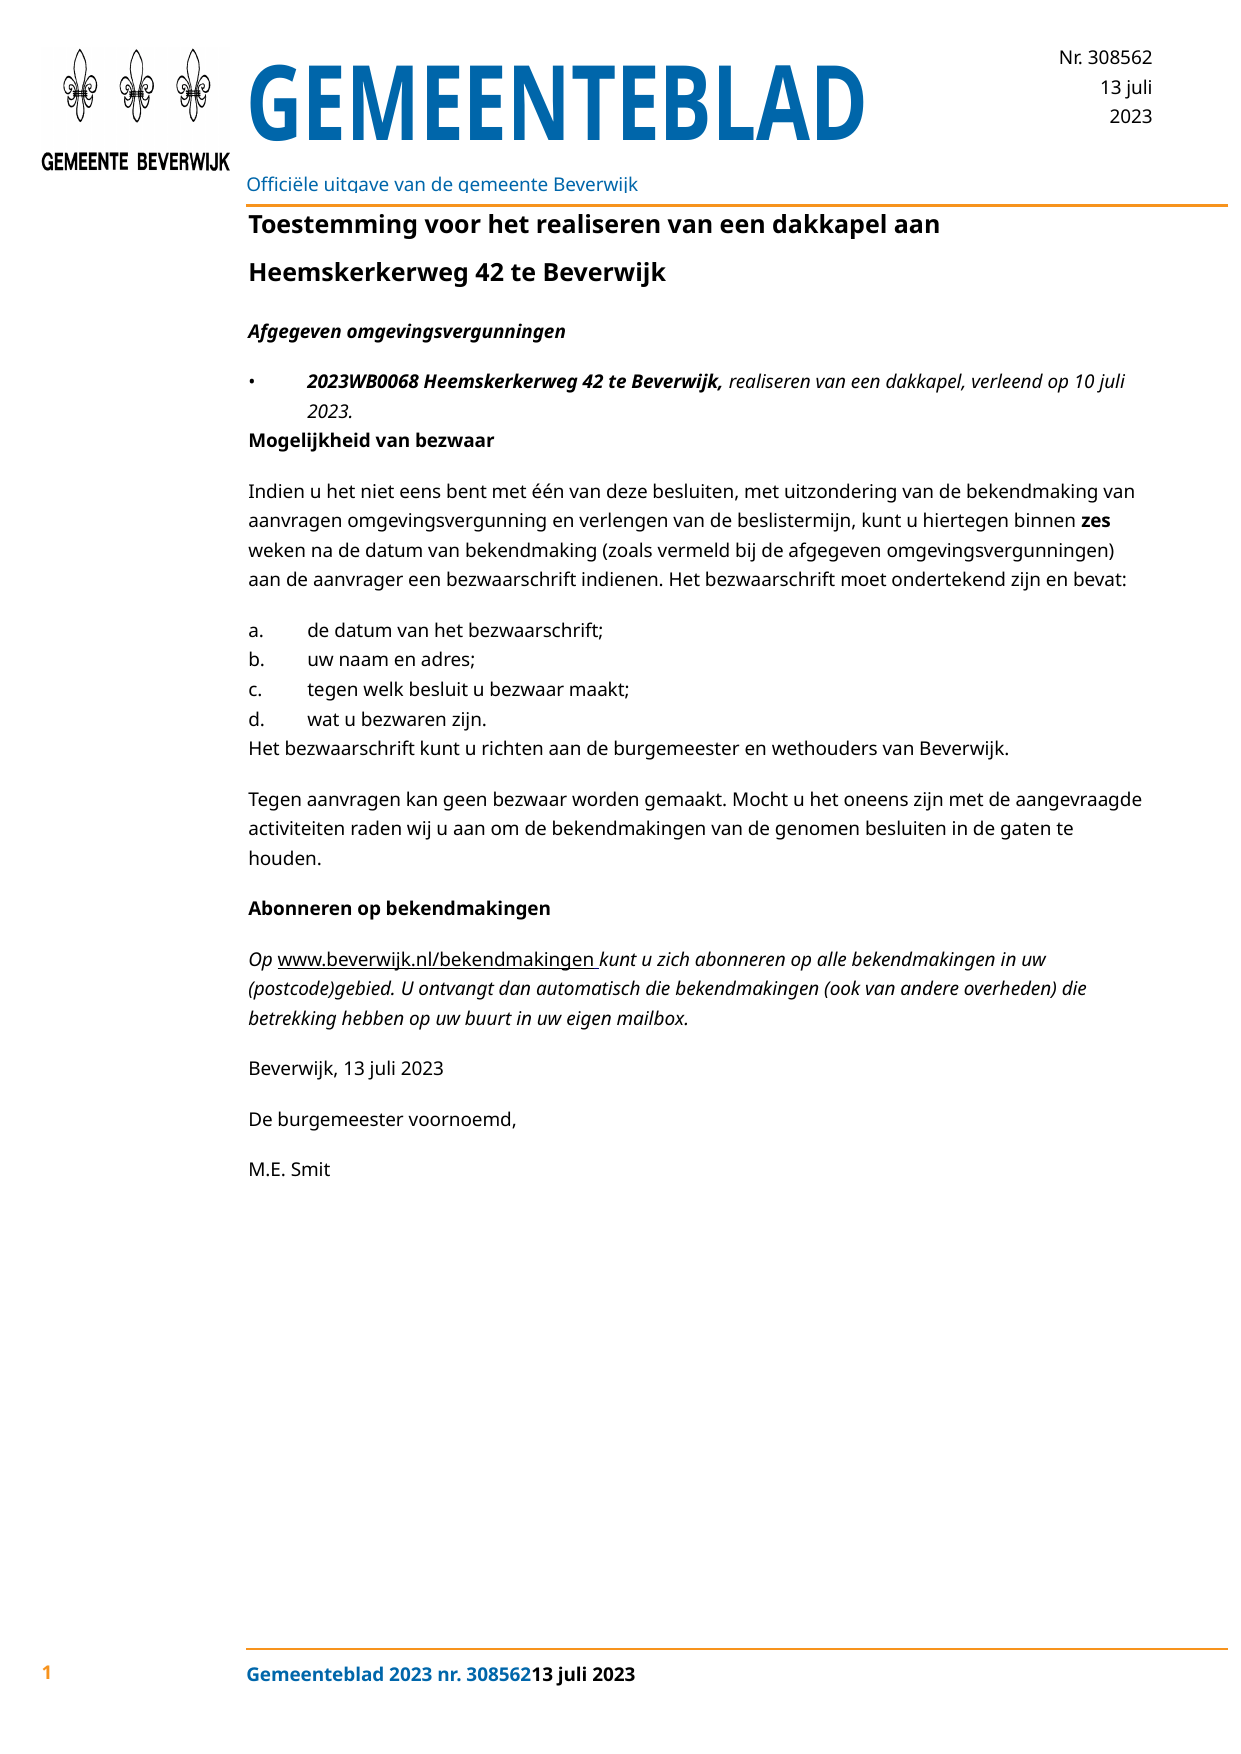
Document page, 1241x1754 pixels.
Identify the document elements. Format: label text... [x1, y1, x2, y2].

picture [41, 47, 231, 172]
text M.E. Smit [248, 1156, 1152, 1182]
list de datum van het bezwaarschrift; [248, 617, 1152, 643]
text Tegen aanvragen kan geen bezwaar worden gemaakt. Mocht u het oneens zijn met de aangevraagde activiteiten raden wij u aan om de bekendmakingen van de genomen besluiten in de gaten te houden. [248, 786, 1152, 871]
text Toestemming voor het realiseren van een dakkapel aan Heemskerkerweg 42 te Beverwijk [248, 207, 1152, 288]
text Op www.beverwijk.nl/bekendmakingen kunt u zich abonneren op alle bekendmakingen in uw (postcode)gebied. U ontvangt dan automatisch die bekendmakingen (ook van andere overheden) die betrekking hebben op uw buurt in uw eigen mailbox. [248, 946, 1152, 1031]
list tegen welk besluit u bezwaar maakt; [248, 676, 1152, 702]
list wat u bezwaren zijn. [248, 706, 1152, 732]
text Het bezwaarschrift kunt u richten aan de burgemeester en wethouders van Beverwijk. [248, 735, 1152, 761]
text Abonneren op bekendmakingen [248, 895, 1152, 921]
list uw naam en adres; [248, 647, 1152, 672]
text De burgemeester voornoemd, [248, 1106, 1152, 1132]
text Indien u het niet eens bent met één van deze besluiten, met uitzondering van de bekendmaking van aanvragen omgevingsvergunning en verlengen van de beslistermijn, kunt u hiertegen binnen zes weken na de datum van bekendmaking (zoals vermeld bij de afgegeven omgevingsvergunningen) aan de aanvrager een bezwaarschrift indienen. Het bezwaarschrift moet ondertekend zijn en bevat: [248, 478, 1152, 592]
text Mogelijkheid van bezwaar [248, 427, 1152, 453]
text Afgegeven omgevingsvergunningen [248, 318, 1152, 344]
text Beverwijk, 13 juli 2023 [248, 1055, 1152, 1081]
list 2023WB0068 Heemskerkerweg 42 te Beverwijk, realiseren van een dakkapel, verleend op 10 juli 2023. [248, 368, 1152, 424]
